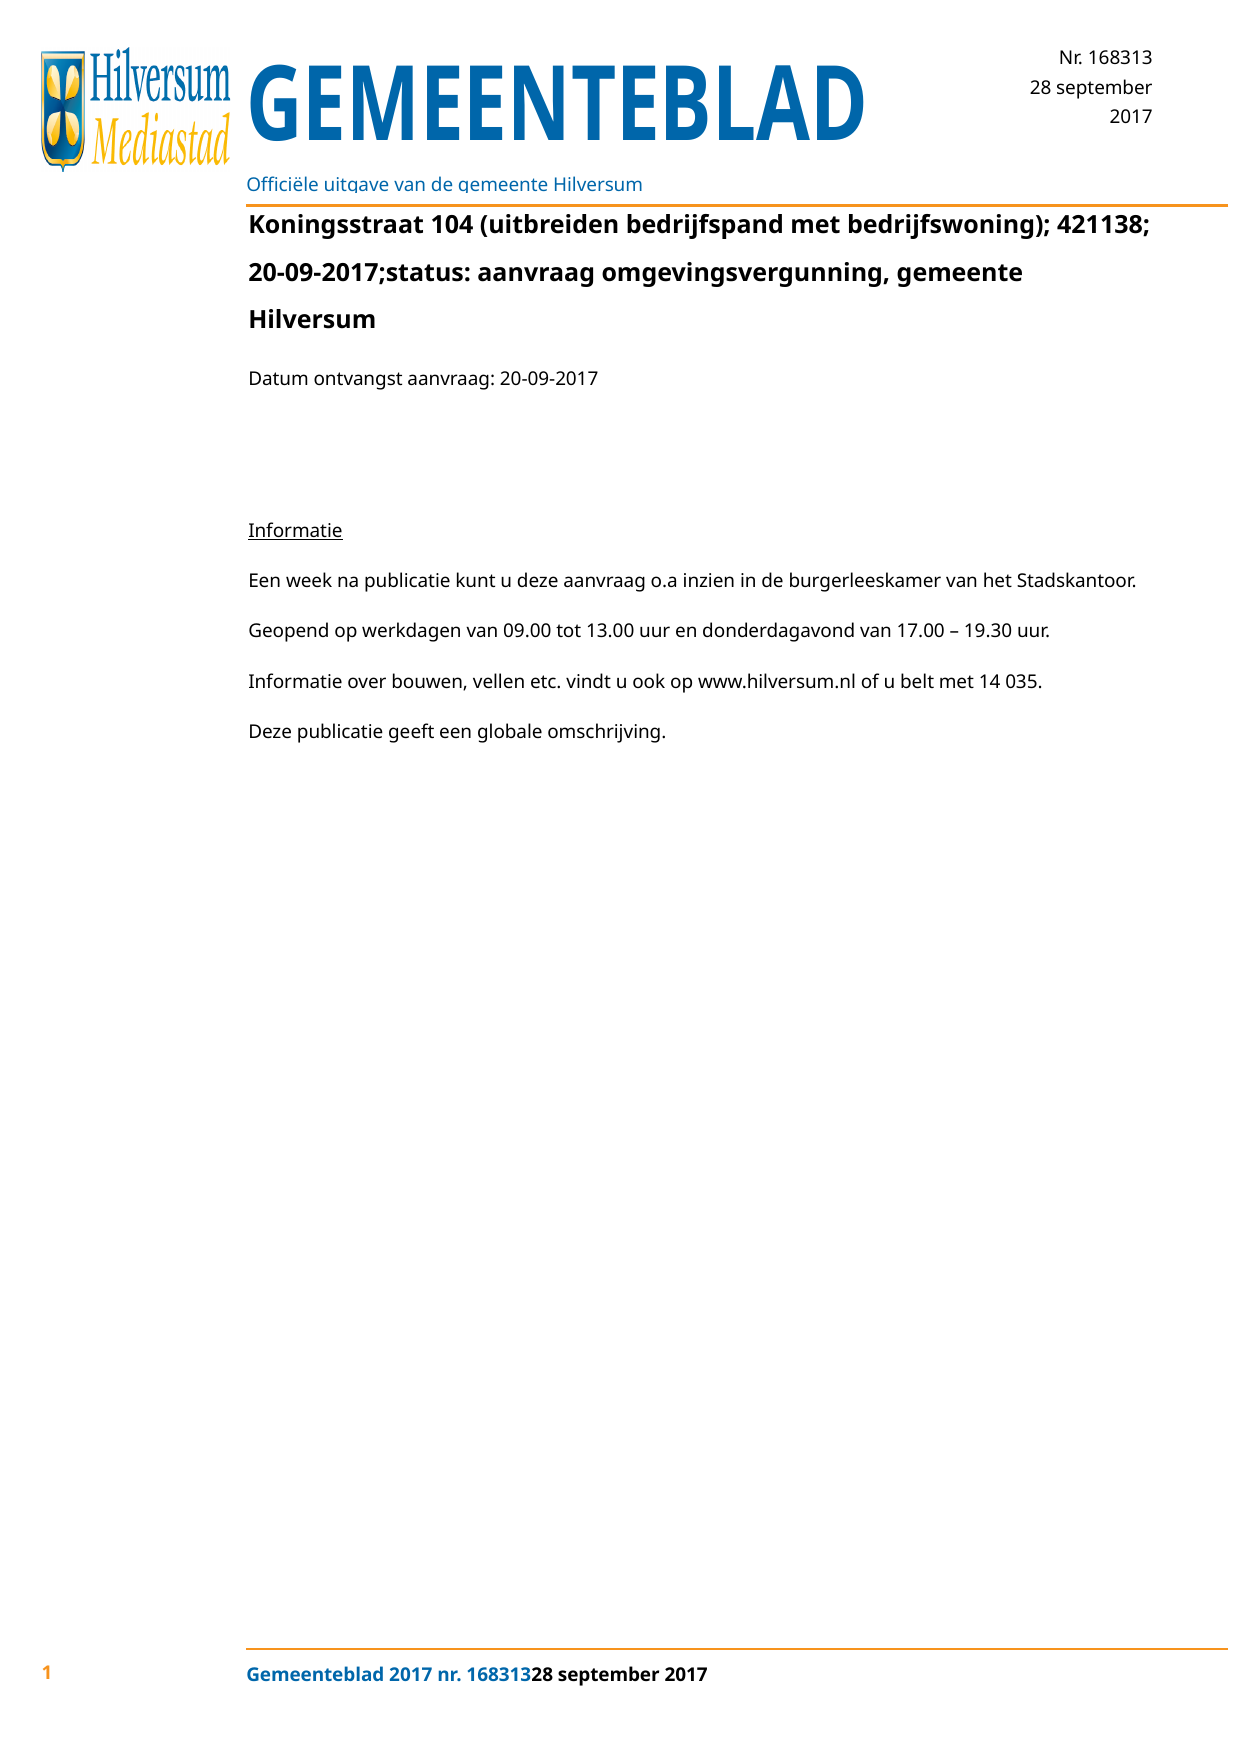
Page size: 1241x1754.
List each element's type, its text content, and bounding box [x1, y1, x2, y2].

text Informatie [248, 517, 1152, 542]
text Geopend op werkdagen van 09.00 tot 13.00 uur en donderdagavond van 17.00 – 19.30 uur. [248, 618, 1152, 643]
text Een week na publicatie kunt u deze aanvraag o.a inzien in de burgerleeskamer van het Stadskantoor. [248, 567, 1152, 593]
text Deze publicatie geeft een globale omschrijving. [248, 718, 1152, 744]
text Koningsstraat 104 (uitbreiden bedrijfspand met bedrijfswoning); 421138; 20-09-2017;status: aanvraag omgevingsvergunning, gemeente Hilversum [248, 207, 1152, 336]
picture [41, 47, 231, 172]
text Informatie over bouwen, vellen etc. vindt u ook op www.hilversum.nl of u belt met 14 035. [248, 668, 1152, 694]
text Datum ontvangst aanvraag: 20-09-2017 [248, 366, 1152, 391]
